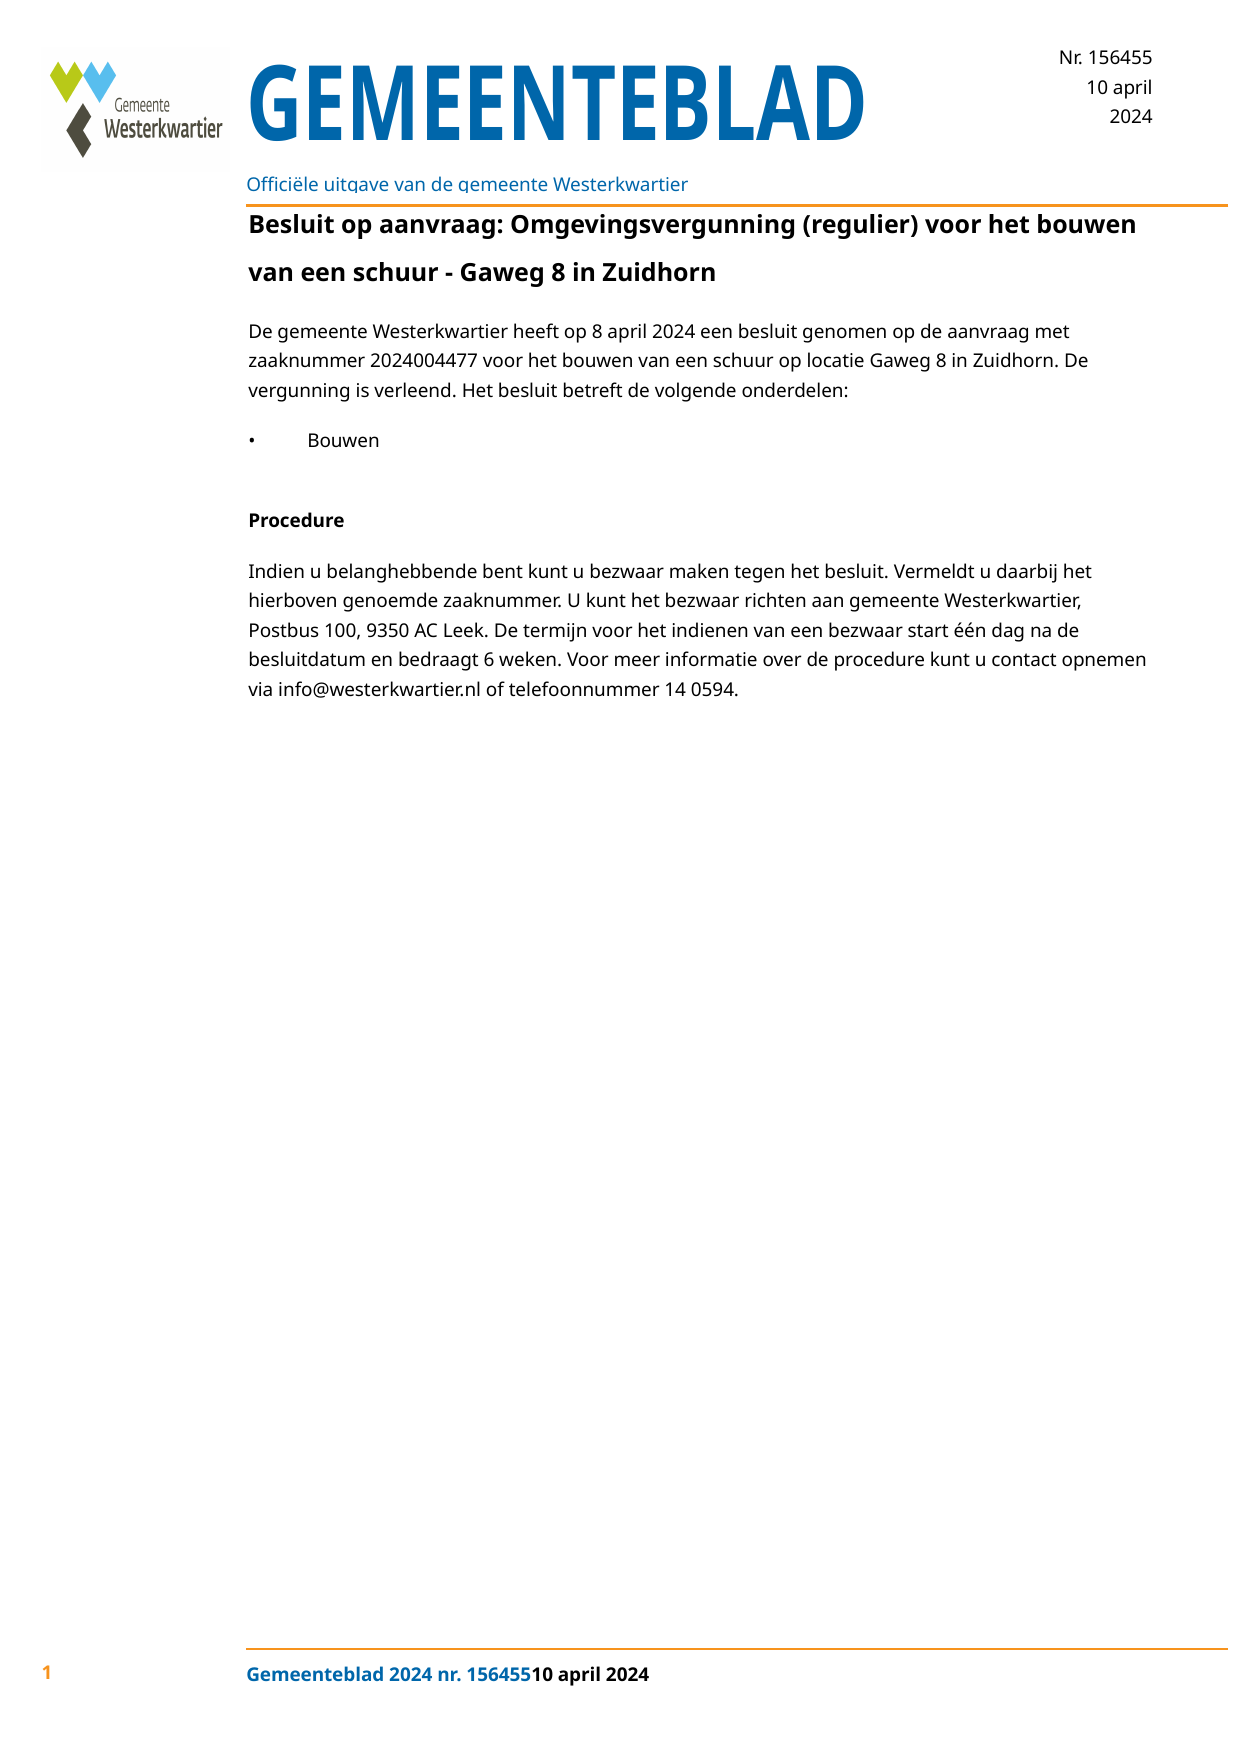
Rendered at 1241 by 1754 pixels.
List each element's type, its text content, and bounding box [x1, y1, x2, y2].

text Indien u belanghebbende bent kunt u bezwaar maken tegen het besluit. Vermeldt u daarbij het hierboven genoemde zaaknummer. U kunt het bezwaar richten aan gemeente Westerkwartier, Postbus 100, 9350 AC Leek. De termijn voor het indienen van een bezwaar start één dag na de besluitdatum en bedraagt 6 weken. Voor meer informatie over de procedure kunt u contact opnemen via info@westerkwartier.nl of telefoonnummer 14 0594. [248, 558, 1152, 702]
text Procedure [248, 507, 1152, 533]
text Besluit op aanvraag: Omgevingsvergunning (regulier) voor het bouwen van een schuur - Gaweg 8 in Zuidhorn [248, 207, 1152, 288]
picture [41, 47, 231, 172]
list Bouwen [248, 427, 1152, 453]
text De gemeente Westerkwartier heeft op 8 april 2024 een besluit genomen op de aanvraag met zaaknummer 2024004477 voor het bouwen van een schuur op locatie Gaweg 8 in Zuidhorn. De vergunning is verleend. Het besluit betreft de volgende onderdelen: [248, 318, 1152, 403]
